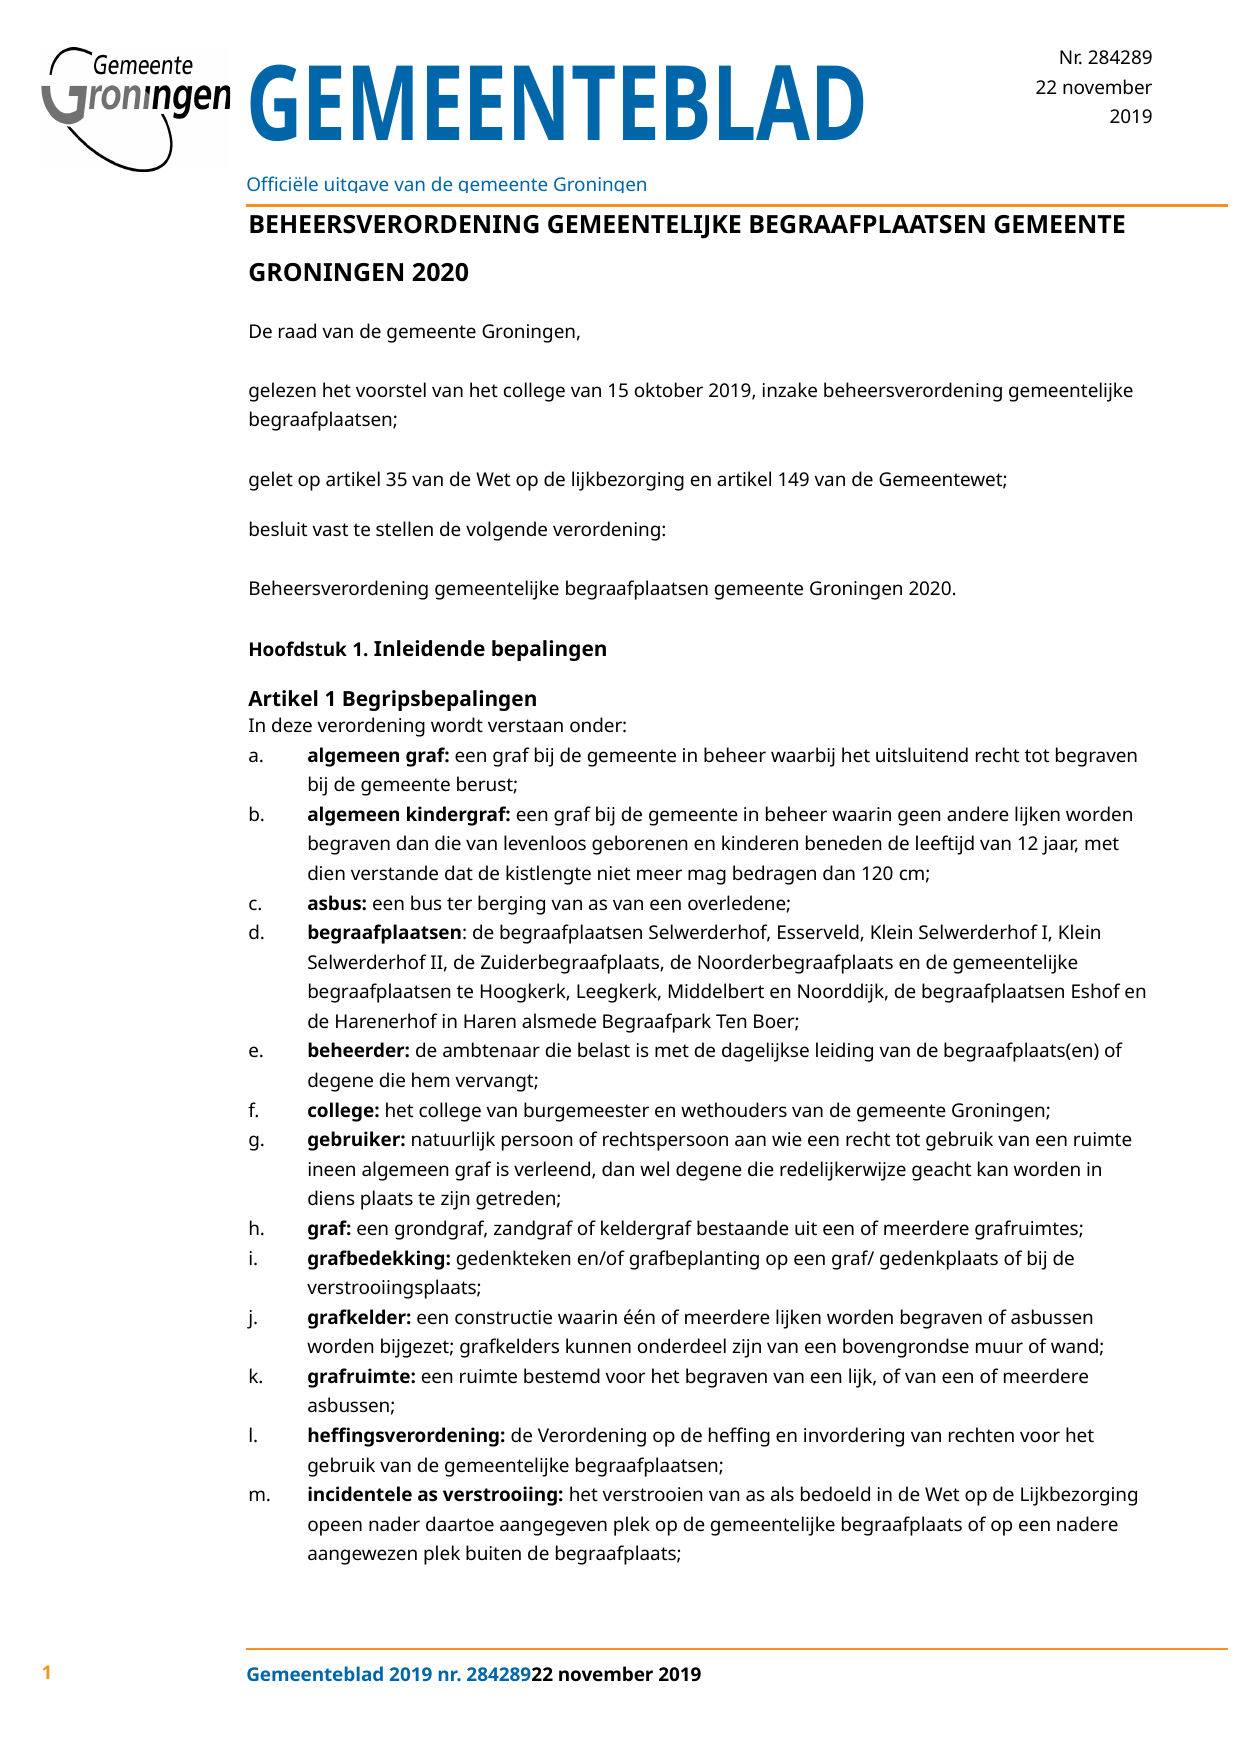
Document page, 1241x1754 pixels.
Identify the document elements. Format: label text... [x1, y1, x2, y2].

picture [41, 47, 231, 172]
list grafruimte: een ruimte bestemd voor het begraven van een lijk, of van een of meerdere asbussen; [248, 1363, 1152, 1418]
text In deze verordening wordt verstaan onder: [248, 712, 1152, 738]
text BEHEERSVERORDENING GEMEENTELIJKE BEGRAAFPLAATSEN GEMEENTE GRONINGEN 2020 [248, 207, 1152, 288]
list grafkelder: een constructie waarin één of meerdere lijken worden begraven of asbussen worden bijgezet; grafkelders kunnen onderdeel zijn van een bovengrondse muur of wand; [248, 1304, 1152, 1359]
list beheerder: de ambtenaar die belast is met de dagelijkse leiding van de begraafplaats(en) of degene die hem vervangt; [248, 1038, 1152, 1093]
list begraafplaatsen: de begraafplaatsen Selwerderhof, Esserveld, Klein Selwerderhof I, Klein Selwerderhof II, de Zuiderbegraafplaats, de Noorderbegraafplaats en de gemeentelijke begraafplaatsen te Hoogkerk, Leegkerk, Middelbert en Noorddijk, de begraafplaatsen Eshof en de Harenerhof in Haren alsmede Begraafpark Ten Boer; [248, 919, 1152, 1034]
list grafbedekking: gedenkteken en/of grafbeplanting op een graf/ gedenkplaats of bij de verstrooiingsplaats; [248, 1245, 1152, 1300]
list heffingsverordening: de Verordening op de heffing en invordering van rechten voor het gebruik van de gemeentelijke begraafplaatsen; [248, 1422, 1152, 1477]
list incidentele as verstrooiing: het verstrooien van as als bedoeld in de Wet op de Lijkbezorging opeen nader daartoe aangegeven plek op de gemeentelijke begraafplaats of op een nadere aangewezen plek buiten de begraafplaats; [248, 1481, 1152, 1566]
text gelet op artikel 35 van de Wet op de lijkbezorging en artikel 149 van de Gemeentewet; [248, 466, 1152, 492]
list asbus: een bus ter berging van as van een overledene; [248, 890, 1152, 915]
text besluit vast te stellen de volgende verordening: [248, 516, 1152, 542]
list algemeen graf: een graf bij de gemeente in beheer waarbij het uitsluitend recht tot begraven bij de gemeente berust; [248, 742, 1152, 797]
text gelezen het voorstel van het college van 15 oktober 2019, inzake beheersverordening gemeentelijke begraafplaatsen; [248, 377, 1152, 432]
text Hoofdstuk 1. Inleidende bepalingen [248, 634, 1152, 663]
text De raad van de gemeente Groningen, [248, 318, 1152, 344]
list gebruiker: natuurlijk persoon of rechtspersoon aan wie een recht tot gebruik van een ruimte ineen algemeen graf is verleend, dan wel degene die redelijkerwijze geacht kan worden in diens plaats te zijn getreden; [248, 1126, 1152, 1211]
list college: het college van burgemeester en wethouders van de gemeente Groningen; [248, 1097, 1152, 1122]
list algemeen kindergraf: een graf bij de gemeente in beheer waarin geen andere lijken worden begraven dan die van levenloos geborenen en kinderen beneden de leeftijd van 12 jaar, met dien verstande dat de kistlengte niet meer mag bedragen dan 120 cm; [248, 801, 1152, 886]
list graf: een grondgraf, zandgraf of keldergraf bestaande uit een of meerdere grafruimtes; [248, 1215, 1152, 1241]
text Artikel 1 Begripsbepalingen [248, 684, 1152, 712]
text Beheersverordening gemeentelijke begraafplaatsen gemeente Groningen 2020. [248, 575, 1152, 601]
